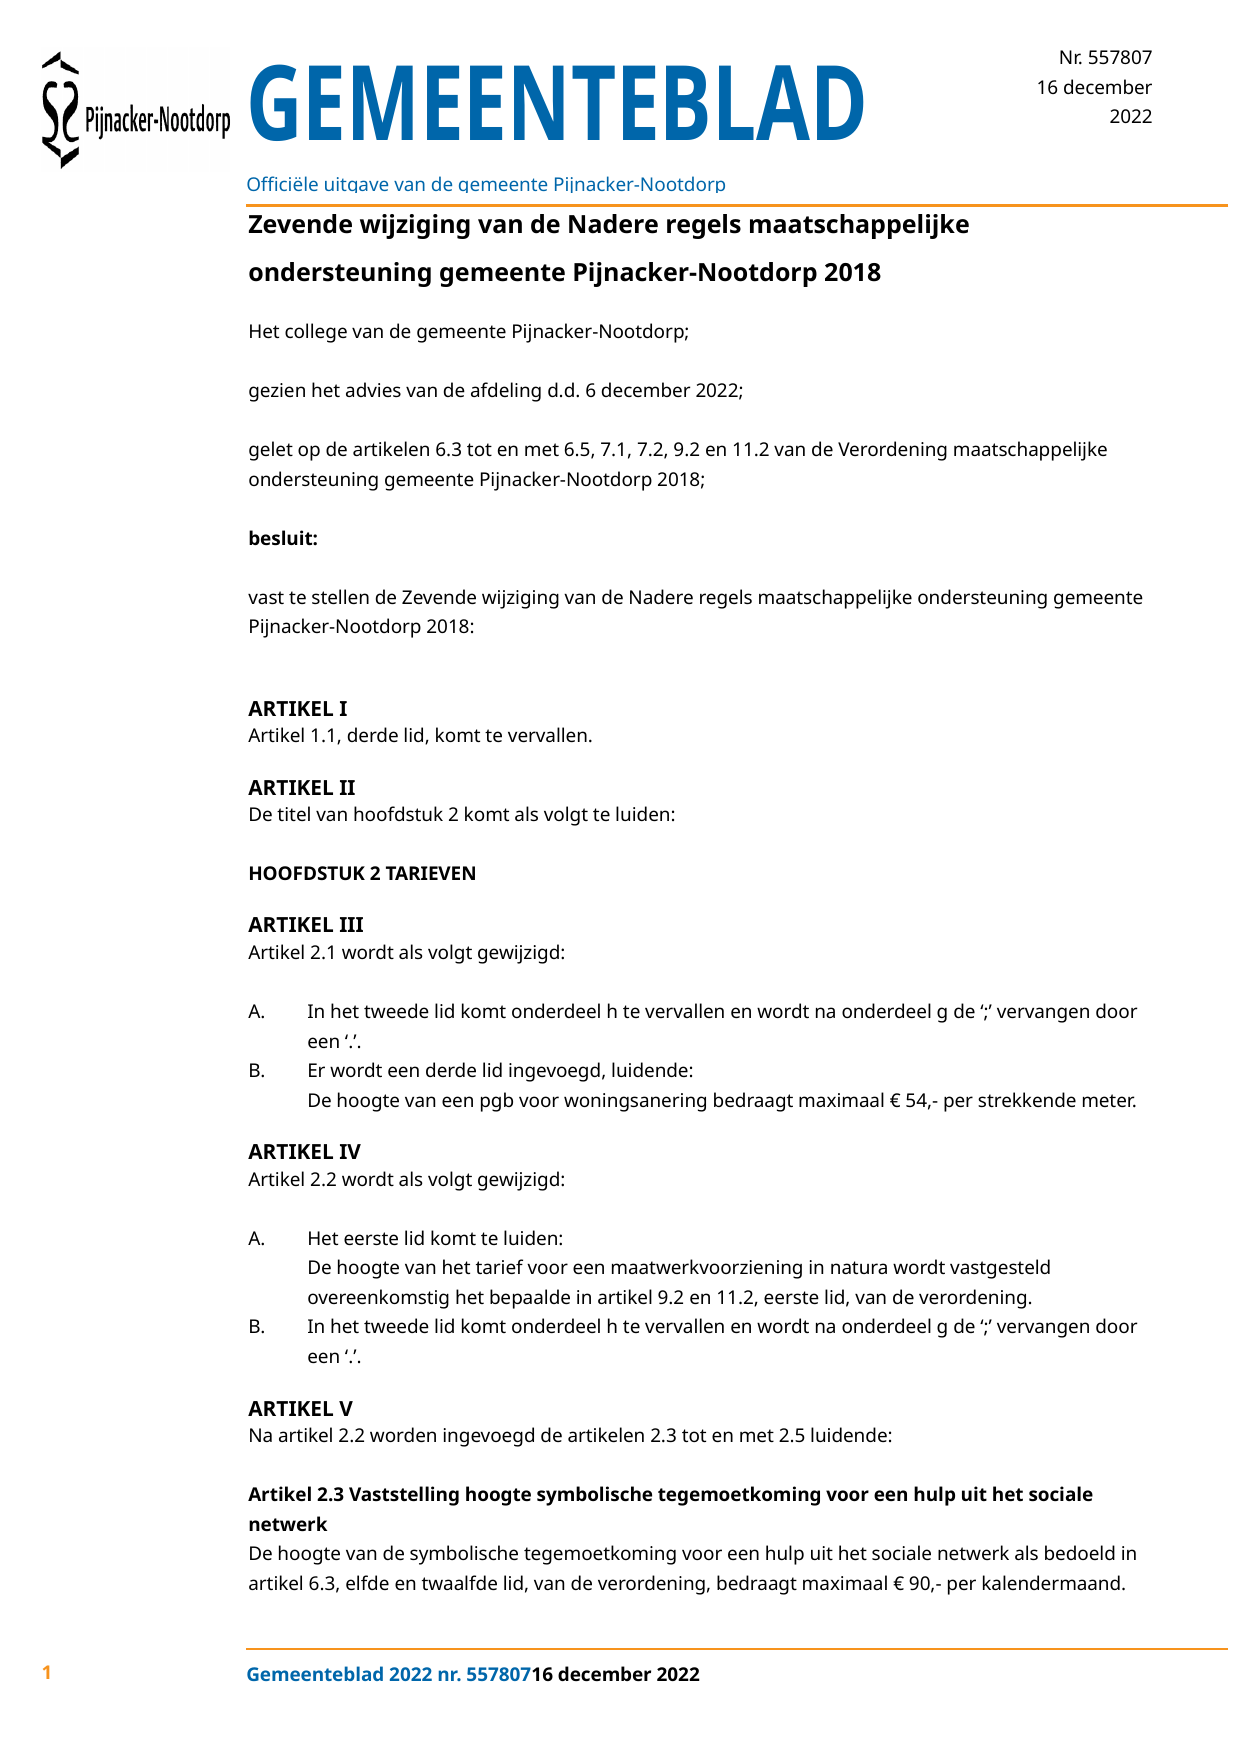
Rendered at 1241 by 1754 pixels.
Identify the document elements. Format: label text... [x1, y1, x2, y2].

text De titel van hoofdstuk 2 komt als volgt te luiden: [248, 801, 1152, 827]
text ARTIKEL III [248, 911, 1152, 939]
list In het tweede lid komt onderdeel h te vervallen en wordt na onderdeel g de ‘;’ vervangen door een ‘.’. [248, 998, 1152, 1053]
text Artikel 2.2 wordt als volgt gewijzigd: [248, 1166, 1152, 1192]
text Artikel 2.3 Vaststelling hoogte symbolische tegemoetkoming voor een hulp uit het sociale netwerk [248, 1481, 1152, 1537]
text Zevende wijziging van de Nadere regels maatschappelijke ondersteuning gemeente Pijnacker-Nootdorp 2018 [248, 207, 1152, 288]
text ARTIKEL II [248, 773, 1152, 801]
text ARTIKEL IV [248, 1137, 1152, 1166]
text Het college van de gemeente Pijnacker-Nootdorp; [248, 318, 1152, 344]
text vast te stellen de Zevende wijziging van de Nadere regels maatschappelijke ondersteuning gemeente Pijnacker-Nootdorp 2018: [248, 584, 1152, 639]
picture [41, 47, 231, 172]
text Na artikel 2.2 worden ingevoegd de artikelen 2.3 tot en met 2.5 luidende: [248, 1422, 1152, 1448]
text De hoogte van de symbolische tegemoetkoming voor een hulp uit het sociale netwerk als bedoeld in artikel 6.3, elfde en twaalfde lid, van de verordening, bedraagt maximaal € 90,- per kalendermaand. [248, 1541, 1152, 1596]
text ARTIKEL I [248, 694, 1152, 722]
list De hoogte van een pgb voor woningsanering bedraagt maximaal € 54,- per strekkende meter. [248, 1087, 1152, 1113]
text Artikel 1.1, derde lid, komt te vervallen. [248, 722, 1152, 748]
text HOOFDSTUK 2 TARIEVEN [248, 860, 1152, 886]
text ARTIKEL V [248, 1394, 1152, 1422]
list In het tweede lid komt onderdeel h te vervallen en wordt na onderdeel g de ‘;’ vervangen door een ‘.’. [248, 1314, 1152, 1369]
list De hoogte van het tarief voor een maatwerkvoorziening in natura wordt vastgesteld overeenkomstig het bepaalde in artikel 9.2 en 11.2, eerste lid, van de verordening. [248, 1254, 1152, 1310]
list Het eerste lid komt te luiden: [248, 1225, 1152, 1251]
text Artikel 2.1 wordt als volgt gewijzigd: [248, 939, 1152, 965]
text besluit: [248, 525, 1152, 551]
text gelet op de artikelen 6.3 tot en met 6.5, 7.1, 7.2, 9.2 en 11.2 van de Verordening maatschappelijke ondersteuning gemeente Pijnacker-Nootdorp 2018; [248, 436, 1152, 492]
text gezien het advies van de afdeling d.d. 6 december 2022; [248, 377, 1152, 403]
list Er wordt een derde lid ingevoegd, luidende: [248, 1057, 1152, 1083]
